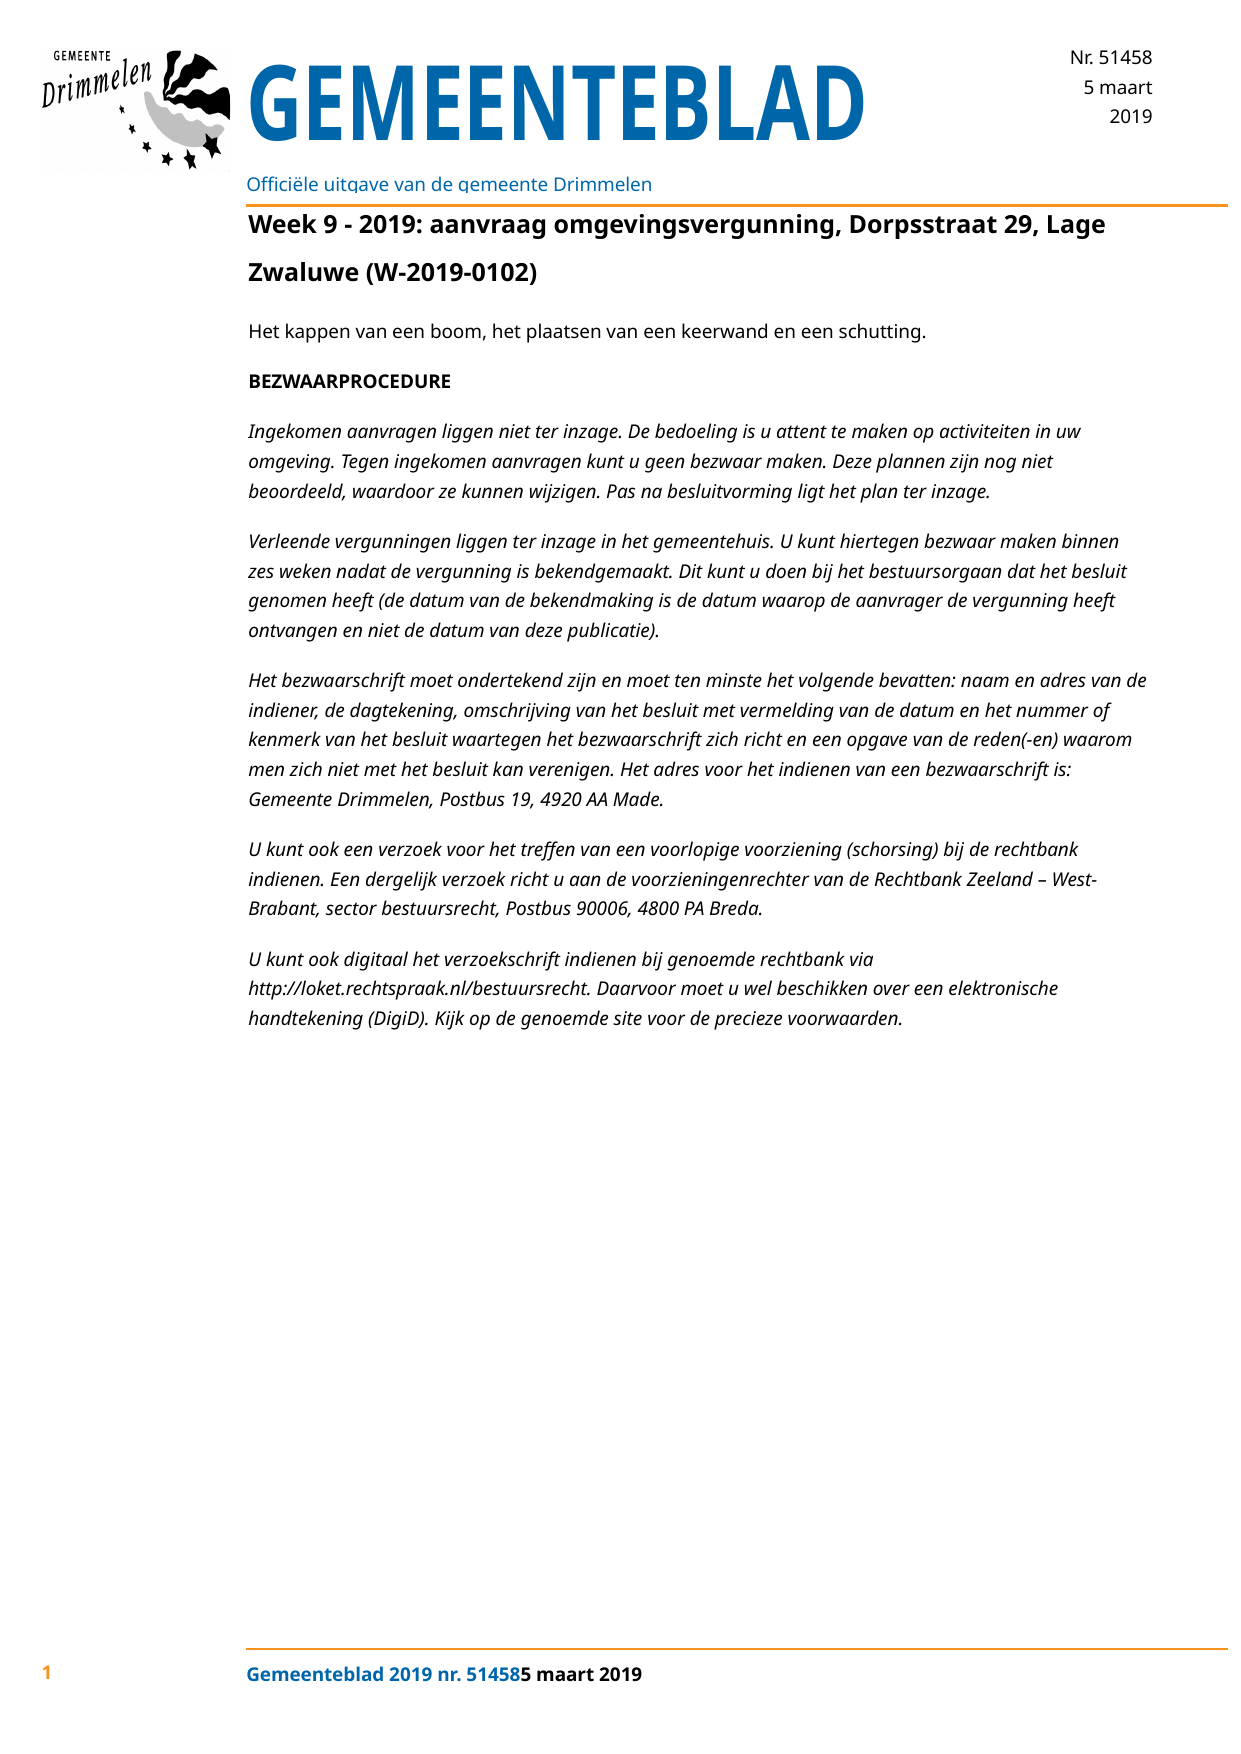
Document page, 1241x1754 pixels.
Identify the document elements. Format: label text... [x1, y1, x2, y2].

text Het kappen van een boom, het plaatsen van een keerwand en een schutting. [248, 318, 1152, 344]
text U kunt ook een verzoek voor het treffen van een voorlopige voorziening (schorsing) bij de rechtbank indienen. Een dergelijk verzoek richt u aan de voorzieningenrechter van de Rechtbank Zeeland – West-Brabant, sector bestuursrecht, Postbus 90006, 4800 PA Breda. [248, 836, 1152, 921]
text Het bezwaarschrift moet ondertekend zijn en moet ten minste het volgende bevatten: naam en adres van de indiener, de dagtekening, omschrijving van het besluit met vermelding van de datum en het nummer of kenmerk van het besluit waartegen het bezwaarschrift zich richt en een opgave van de reden(-en) waarom men zich niet met het besluit kan verenigen. Het adres voor het indienen van een bezwaarschrift is: Gemeente Drimmelen, Postbus 19, 4920 AA Made. [248, 667, 1152, 812]
text Week 9 - 2019: aanvraag omgevingsvergunning, Dorpsstraat 29, Lage Zwaluwe (W-2019-0102) [248, 207, 1152, 288]
text U kunt ook digitaal het verzoekschrift indienen bij genoemde rechtbank via http://loket.rechtspraak.nl/bestuursrecht. Daarvoor moet u wel beschikken over een elektronische handtekening (DigiD). Kijk op de genoemde site voor de precieze voorwaarden. [248, 946, 1152, 1031]
text BEZWAARPROCEDURE [248, 368, 1152, 394]
picture [41, 47, 231, 172]
text Verleende vergunningen liggen ter inzage in het gemeentehuis. U kunt hiertegen bezwaar maken binnen zes weken nadat de vergunning is bekendgemaakt. Dit kunt u doen bij het bestuursorgaan dat het besluit genomen heeft (de datum van de bekendmaking is de datum waarop de aanvrager de vergunning heeft ontvangen en niet de datum van deze publicatie). [248, 528, 1152, 643]
text Ingekomen aanvragen liggen niet ter inzage. De bedoeling is u attent te maken op activiteiten in uw omgeving. Tegen ingekomen aanvragen kunt u geen bezwaar maken. Deze plannen zijn nog niet beoordeeld, waardoor ze kunnen wijzigen. Pas na besluitvorming ligt het plan ter inzage. [248, 419, 1152, 504]
